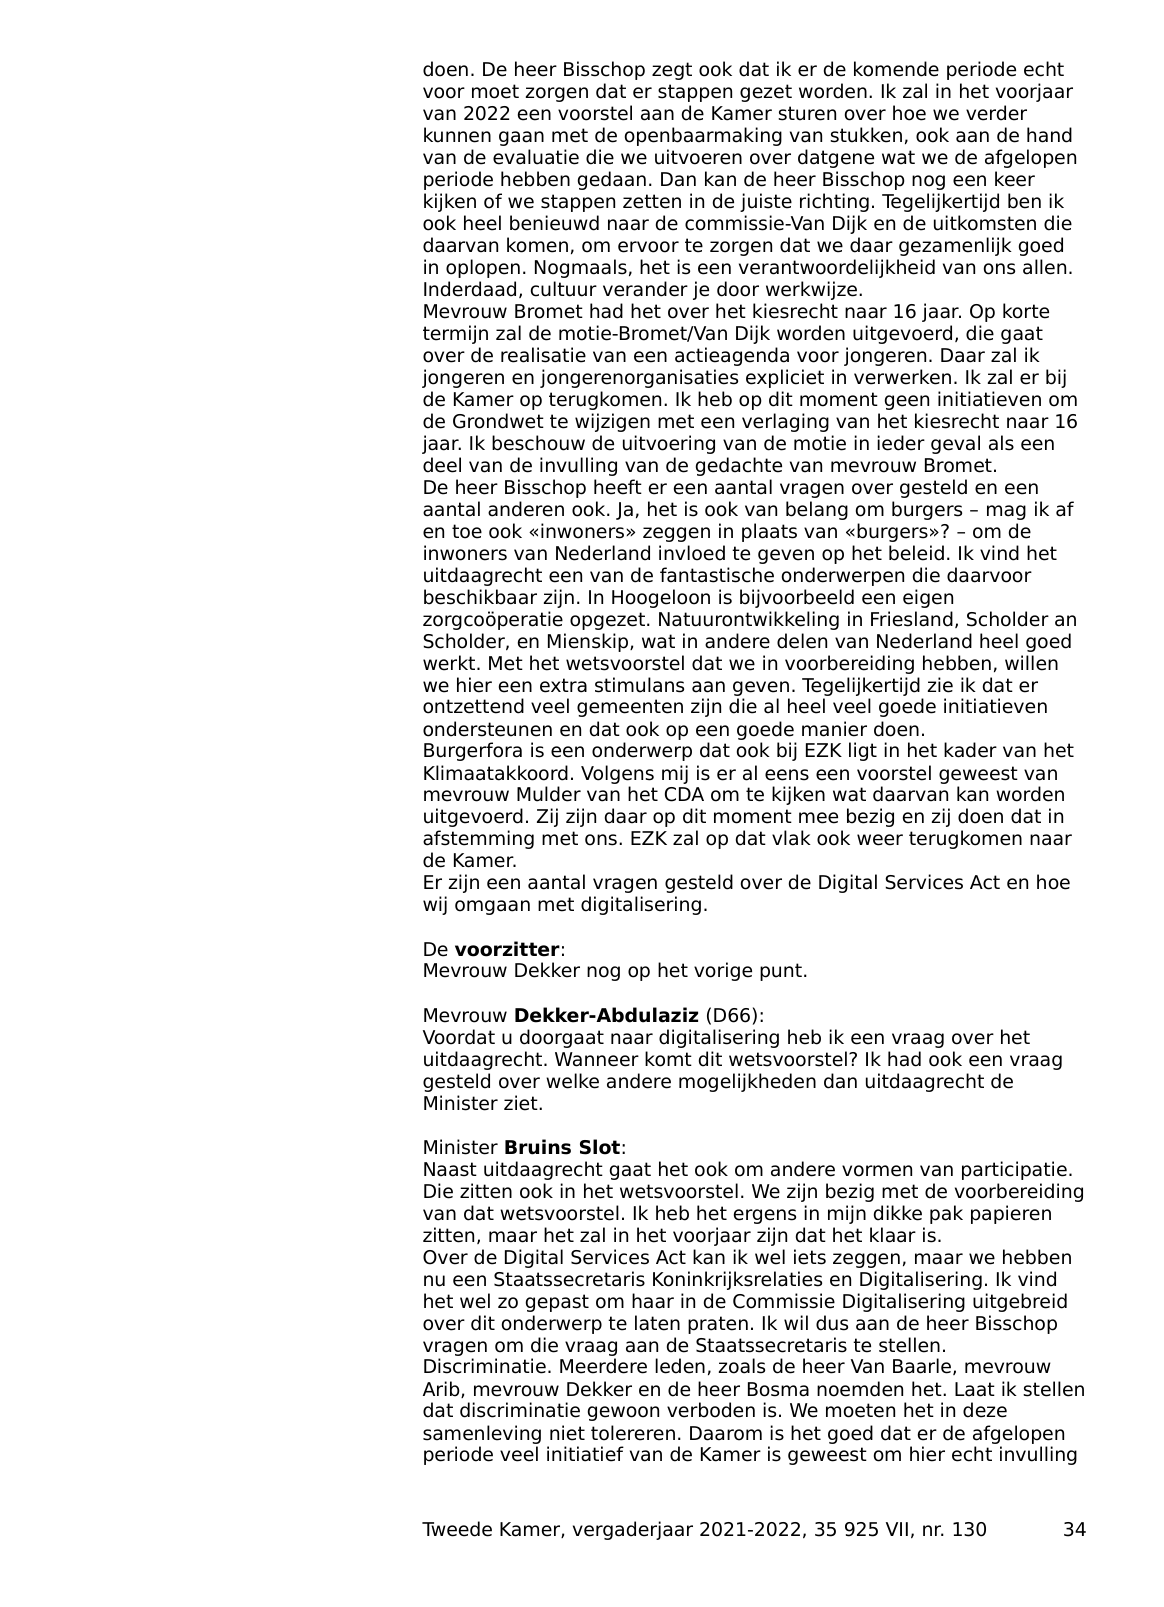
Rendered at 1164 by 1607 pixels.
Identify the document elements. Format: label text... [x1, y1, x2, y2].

text Mevrouw Dekker-Abdulaziz (D66): [422, 1004, 1087, 1027]
text Mevrouw Bromet had het over het kiesrecht naar 16 jaar. Op korte termijn zal de motie-Bromet/Van Dijk worden uitgevoerd, die gaat over de realisatie van een actieagenda voor jongeren. Daar zal ik jongeren en jongerenorganisaties expliciet in verwerken. Ik zal er bij de Kamer op terugkomen. Ik heb op dit moment geen initiatieven om de Grondwet te wijzigen met een verlaging van het kiesrecht naar 16 jaar. Ik beschouw de uitvoering van de motie in ieder geval als een deel van de invulling van de gedachte van mevrouw Bromet. [422, 301, 1087, 477]
text Mevrouw Dekker nog op het vorige punt. [422, 960, 1087, 982]
text De voorzitter: [422, 938, 1087, 960]
text doen. De heer Bisschop zegt ook dat ik er de komende periode echt voor moet zorgen dat er stappen gezet worden. Ik zal in het voorjaar van 2022 een voorstel aan de Kamer sturen over hoe we verder kunnen gaan met de openbaarmaking van stukken, ook aan de hand van de evaluatie die we uitvoeren over datgene wat we de afgelopen periode hebben gedaan. Dan kan de heer Bisschop nog een keer kijken of we stappen zetten in de juiste richting. Tegelijkertijd ben ik ook heel benieuwd naar de commissie-Van Dijk en de uitkomsten die daarvan komen, om ervoor te zorgen dat we daar gezamenlijk goed in oplopen. Nogmaals, het is een verantwoordelijkheid van ons allen. Inderdaad, cultuur verander je door werkwijze. [422, 59, 1087, 301]
text Naast uitdaagrecht gaat het ook om andere vormen van participatie. Die zitten ook in het wetsvoorstel. We zijn bezig met de voorbereiding van dat wetsvoorstel. Ik heb het ergens in mijn dikke pak papieren zitten, maar het zal in het voorjaar zijn dat het klaar is. [422, 1159, 1087, 1247]
text Over de Digital Services Act kan ik wel iets zeggen, maar we hebben nu een Staatssecretaris Koninkrijksrelaties en Digitalisering. Ik vind het wel zo gepast om haar in de Commissie Digitalisering uitgebreid over dit onderwerp te laten praten. Ik wil dus aan de heer Bisschop vragen om die vraag aan de Staatssecretaris te stellen. [422, 1247, 1087, 1356]
text Minister Bruins Slot: [422, 1137, 1087, 1159]
text De heer Bisschop heeft er een aantal vragen over gesteld en een aantal anderen ook. Ja, het is ook van belang om burgers – mag ik af en toe ook «inwoners» zeggen in plaats van «burgers»? – om de inwoners van Nederland invloed te geven op het beleid. Ik vind het uitdaagrecht een van de fantastische onderwerpen die daarvoor beschikbaar zijn. In Hoogeloon is bijvoorbeeld een eigen zorgcoöperatie opgezet. Natuurontwikkeling in Friesland, Scholder an Scholder, en Mienskip, wat in andere delen van Nederland heel goed werkt. Met het wetsvoorstel dat we in voorbereiding hebben, willen we hier een extra stimulans aan geven. Tegelijkertijd zie ik dat er ontzettend veel gemeenten zijn die al heel veel goede initiatieven ondersteunen en dat ook op een goede manier doen. [422, 477, 1087, 740]
text Discriminatie. Meerdere leden, zoals de heer Van Baarle, mevrouw Arib, mevrouw Dekker en de heer Bosma noemden het. Laat ik stellen dat discriminatie gewoon verboden is. We moeten het in deze samenleving niet tolereren. Daarom is het goed dat er de afgelopen periode veel initiatief van de Kamer is geweest om hier echt invulling [422, 1356, 1087, 1466]
text Er zijn een aantal vragen gesteld over de Digital Services Act en hoe wij omgaan met digitalisering. [422, 872, 1087, 916]
text Burgerfora is een onderwerp dat ook bij EZK ligt in het kader van het Klimaatakkoord. Volgens mij is er al eens een voorstel geweest van mevrouw Mulder van het CDA om te kijken wat daarvan kan worden uitgevoerd. Zij zijn daar op dit moment mee bezig en zij doen dat in afstemming met ons. EZK zal op dat vlak ook weer terugkomen naar de Kamer. [422, 740, 1087, 872]
text Voordat u doorgaat naar digitalisering heb ik een vraag over het uitdaagrecht. Wanneer komt dit wetsvoorstel? Ik had ook een vraag gesteld over welke andere mogelijkheden dan uitdaagrecht de Minister ziet. [422, 1027, 1087, 1114]
